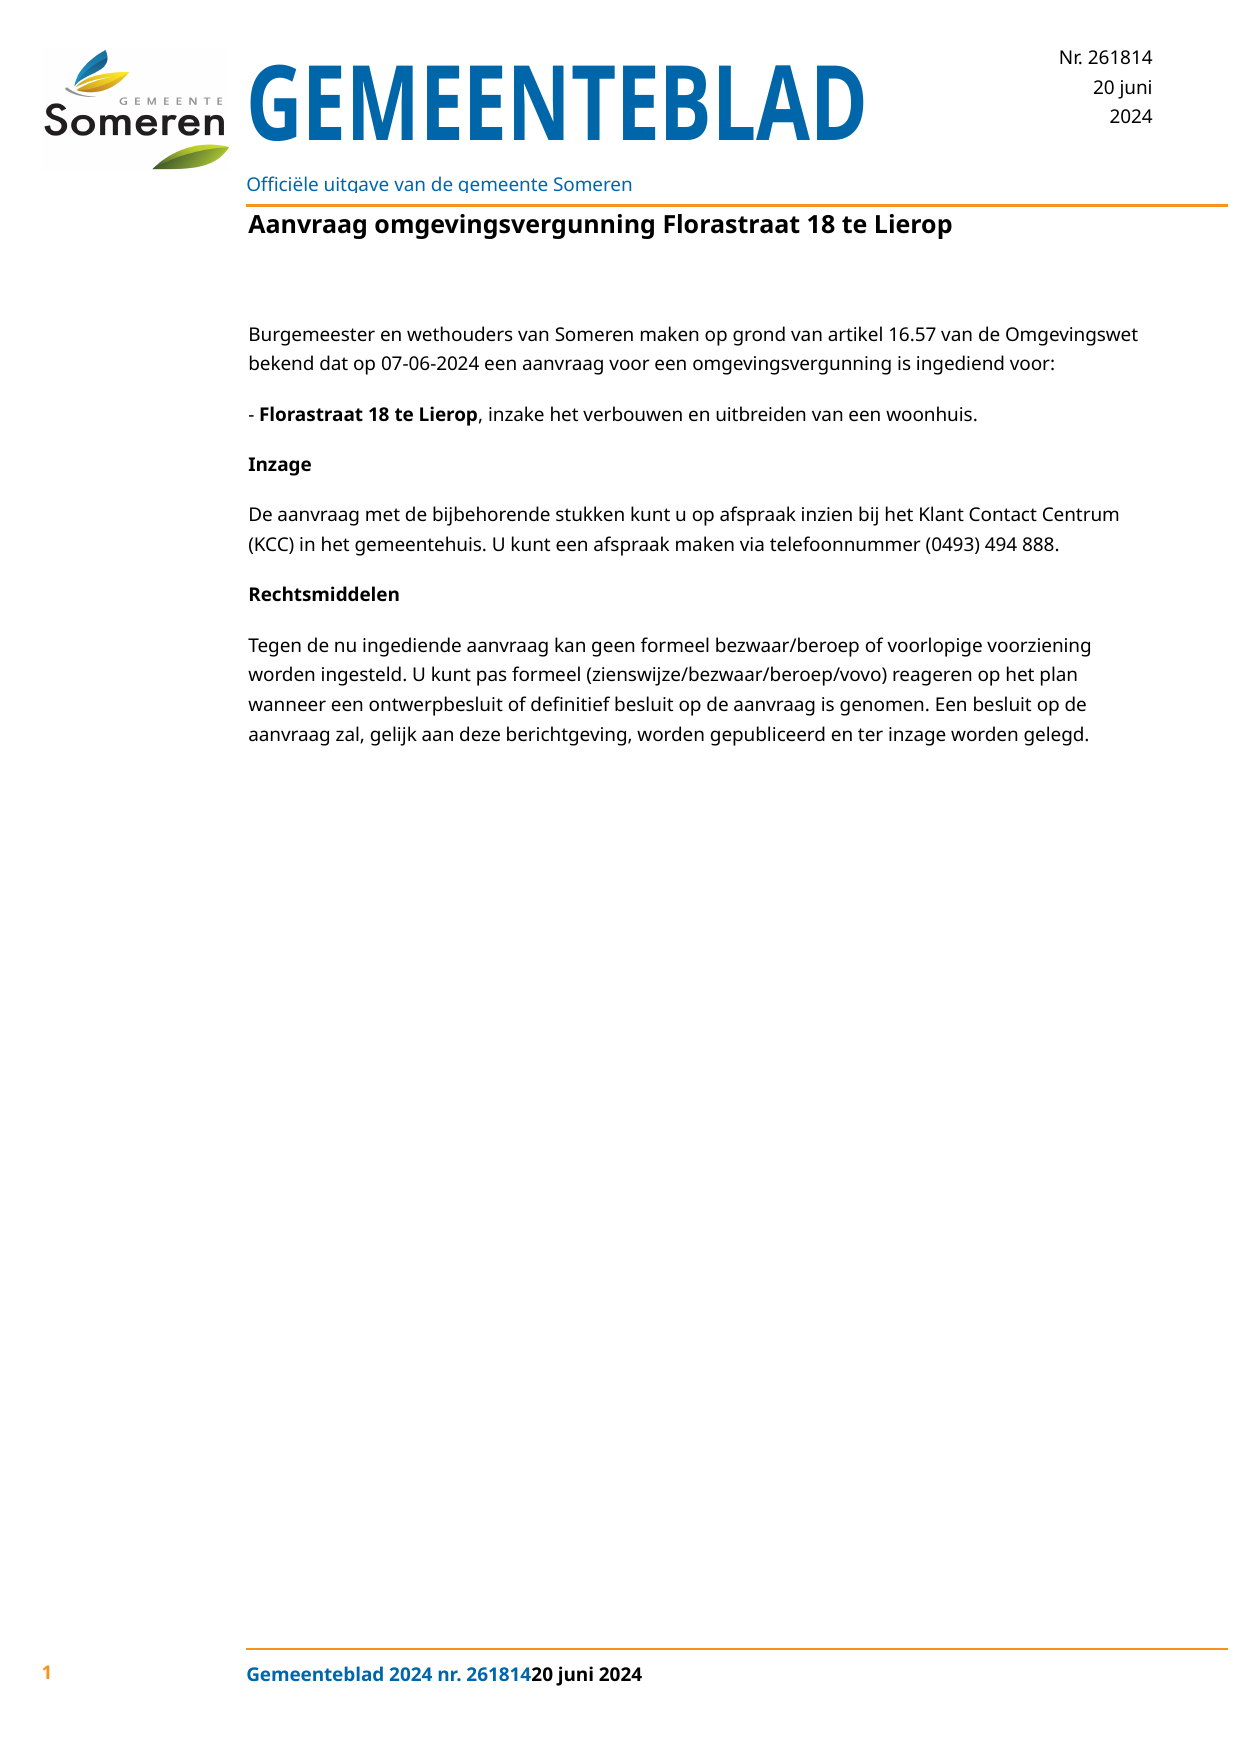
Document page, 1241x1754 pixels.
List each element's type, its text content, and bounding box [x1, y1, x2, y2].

text Burgemeester en wethouders van Someren maken op grond van artikel 16.57 van de Omgevingswet bekend dat op 07-06-2024 een aanvraag voor een omgevingsvergunning is ingediend voor: [248, 321, 1152, 376]
text Inzage [248, 451, 1152, 477]
text Rechtsmiddelen [248, 582, 1152, 607]
text - Florastraat 18 te Lierop, inzake het verbouwen en uitbreiden van een woonhuis. [248, 401, 1152, 426]
text Aanvraag omgevingsvergunning Florastraat 18 te Lierop [248, 207, 1152, 241]
text De aanvraag met de bijbehorende stukken kunt u op afspraak inzien bij het Klant Contact Centrum (KCC) in het gemeentehuis. U kunt een afspraak maken via telefoonnummer (0493) 494 888. [248, 502, 1152, 557]
picture [41, 47, 231, 172]
text Tegen de nu ingediende aanvraag kan geen formeel bezwaar/beroep of voorlopige voorziening worden ingesteld. U kunt pas formeel (zienswijze/bezwaar/beroep/vovo) reageren op het plan wanneer een ontwerpbesluit of definitief besluit op de aanvraag is genomen. Een besluit op de aanvraag zal, gelijk aan deze berichtgeving, worden gepubliceerd en ter inzage worden gelegd. [248, 632, 1152, 746]
